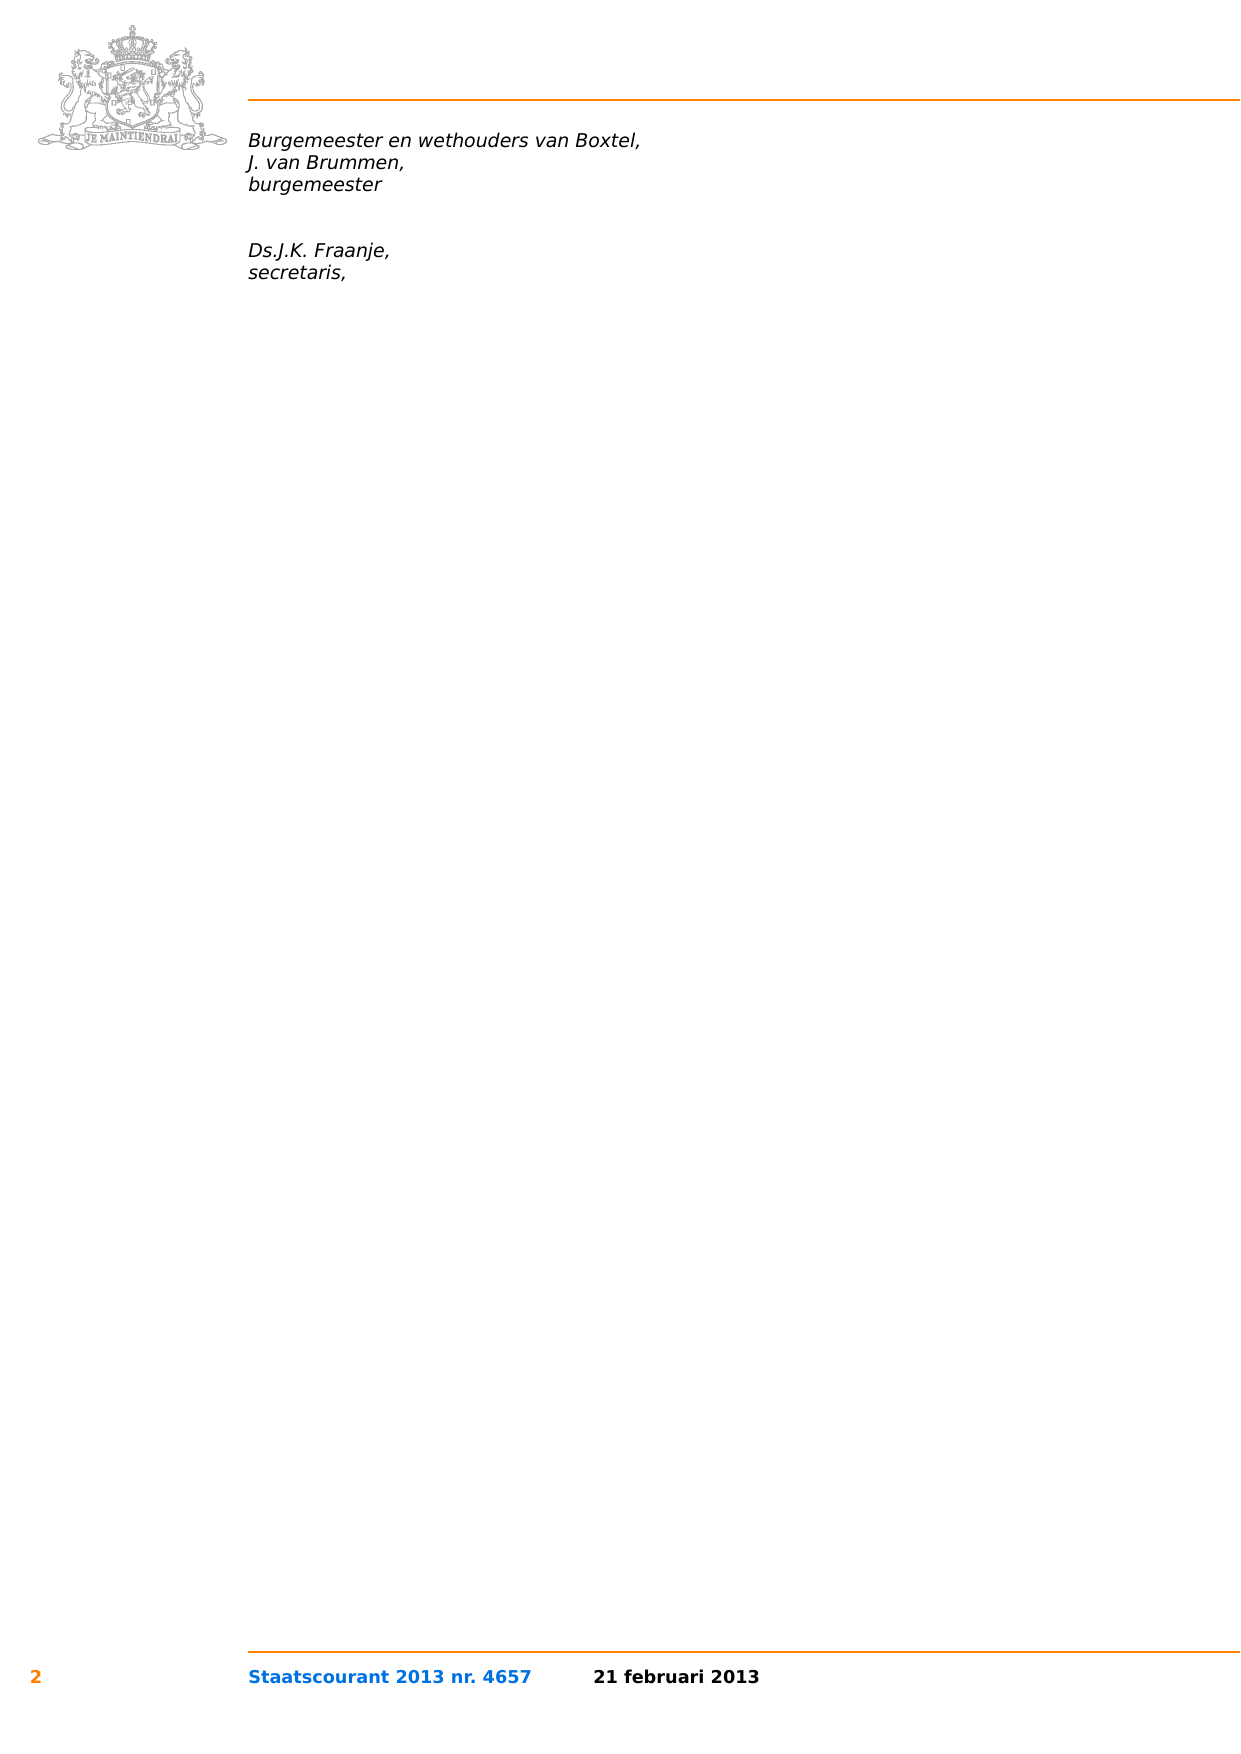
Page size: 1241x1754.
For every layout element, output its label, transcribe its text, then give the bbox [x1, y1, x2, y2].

text Ds.J.K. Fraanje, secretaris, [248, 218, 1163, 284]
text Burgemeester en wethouders van Boxtel, J. van Brummen, burgemeester [248, 130, 1163, 196]
picture [38, 25, 227, 150]
